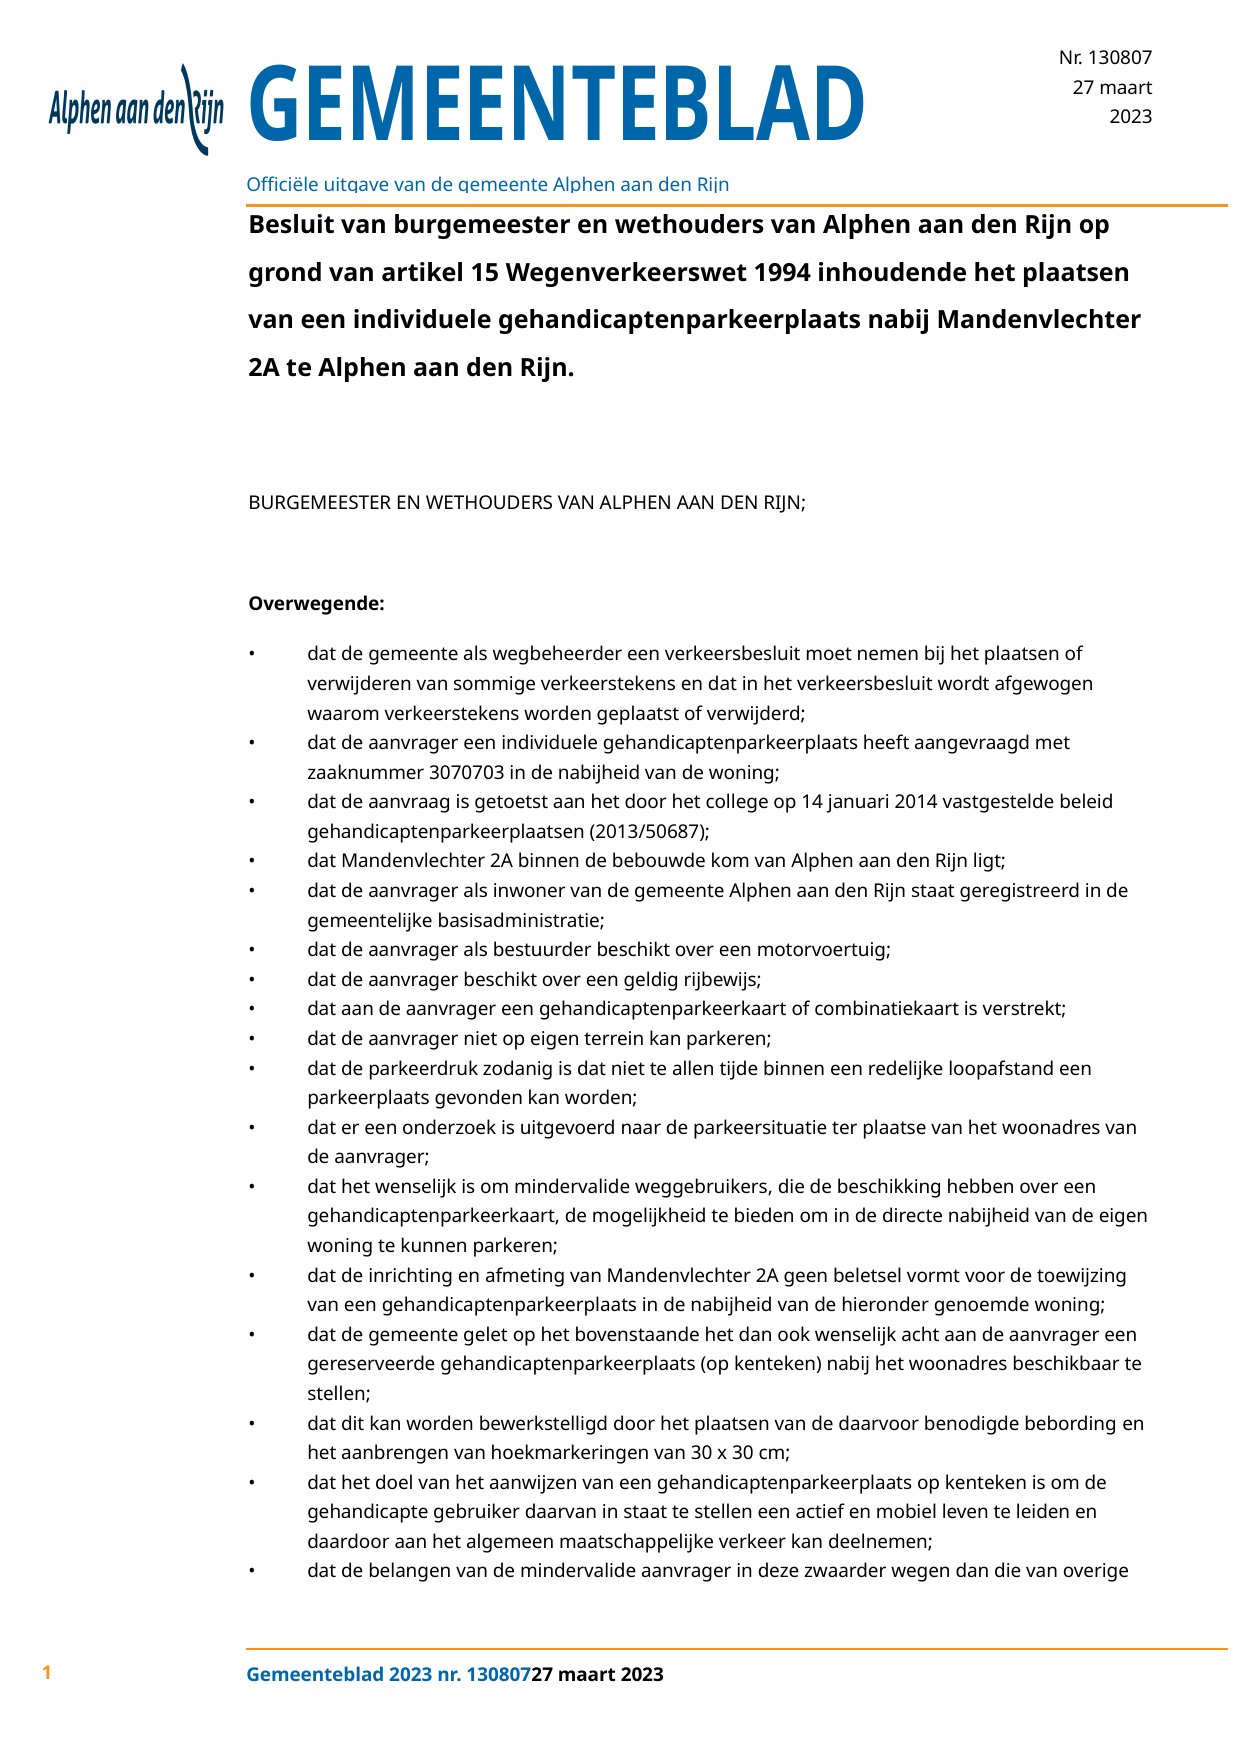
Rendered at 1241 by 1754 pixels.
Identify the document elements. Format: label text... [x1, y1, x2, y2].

text Overwegende: [248, 590, 1152, 616]
list dat de inrichting en afmeting van Mandenvlechter 2A geen beletsel vormt voor de toewijzing van een gehandicaptenparkeerplaats in de nabijheid van de hieronder genoemde woning; [248, 1262, 1152, 1317]
list dat het wenselijk is om mindervalide weggebruikers, die de beschikking hebben over een gehandicaptenparkeerkaart, de mogelijkheid te bieden om in de directe nabijheid van de eigen woning te kunnen parkeren; [248, 1173, 1152, 1258]
list dat de aanvrager als bestuurder beschikt over een motorvoertuig; [248, 936, 1152, 962]
list dat de aanvrager een individuele gehandicaptenparkeerplaats heeft aangevraagd met zaaknummer 3070703 in de nabijheid van de woning; [248, 729, 1152, 784]
text BURGEMEESTER EN WETHOUDERS VAN ALPHEN AAN DEN RIJN; [248, 489, 1152, 515]
list dat er een onderzoek is uitgevoerd naar de parkeersituatie ter plaatse van het woonadres van de aanvrager; [248, 1114, 1152, 1169]
list dat de gemeente als wegbeheerder een verkeersbesluit moet nemen bij het plaatsen of verwijderen van sommige verkeerstekens en dat in het verkeersbesluit wordt afgewogen waarom verkeerstekens worden geplaatst of verwijderd; [248, 641, 1152, 725]
list dat de belangen van de mindervalide aanvrager in deze zwaarder wegen dan die van overige [248, 1558, 1152, 1583]
list dat de gemeente gelet op het bovenstaande het dan ook wenselijk acht aan de aanvrager een gereserveerde gehandicaptenparkeerplaats (op kenteken) nabij het woonadres beschikbaar te stellen; [248, 1321, 1152, 1406]
list dat aan de aanvrager een gehandicaptenparkeerkaart of combinatiekaart is verstrekt; [248, 996, 1152, 1021]
text Besluit van burgemeester en wethouders van Alphen aan den Rijn op grond van artikel 15 Wegenverkeerswet 1994 inhoudende het plaatsen van een individuele gehandicaptenparkeerplaats nabij Mandenvlechter 2A te Alphen aan den Rijn. [248, 207, 1152, 384]
list dat Mandenvlechter 2A binnen de bebouwde kom van Alphen aan den Rijn ligt; [248, 848, 1152, 873]
list dat het doel van het aanwijzen van een gehandicaptenparkeerplaats op kenteken is om de gehandicapte gebruiker daarvan in staat te stellen een actief en mobiel leven te leiden en daardoor aan het algemeen maatschappelijke verkeer kan deelnemen; [248, 1469, 1152, 1554]
list dat de parkeerdruk zodanig is dat niet te allen tijde binnen een redelijke loopafstand een parkeerplaats gevonden kan worden; [248, 1055, 1152, 1110]
picture [41, 47, 231, 172]
list dat de aanvrager niet op eigen terrein kan parkeren; [248, 1025, 1152, 1051]
list dat dit kan worden bewerkstelligd door het plaatsen van de daarvoor benodigde bebording en het aanbrengen van hoekmarkeringen van 30 x 30 cm; [248, 1410, 1152, 1465]
list dat de aanvrager als inwoner van de gemeente Alphen aan den Rijn staat geregistreerd in de gemeentelijke basisadministratie; [248, 877, 1152, 932]
list dat de aanvrager beschikt over een geldig rijbewijs; [248, 966, 1152, 992]
list dat de aanvraag is getoetst aan het door het college op 14 januari 2014 vastgestelde beleid gehandicaptenparkeerplaatsen (2013/50687); [248, 788, 1152, 844]
